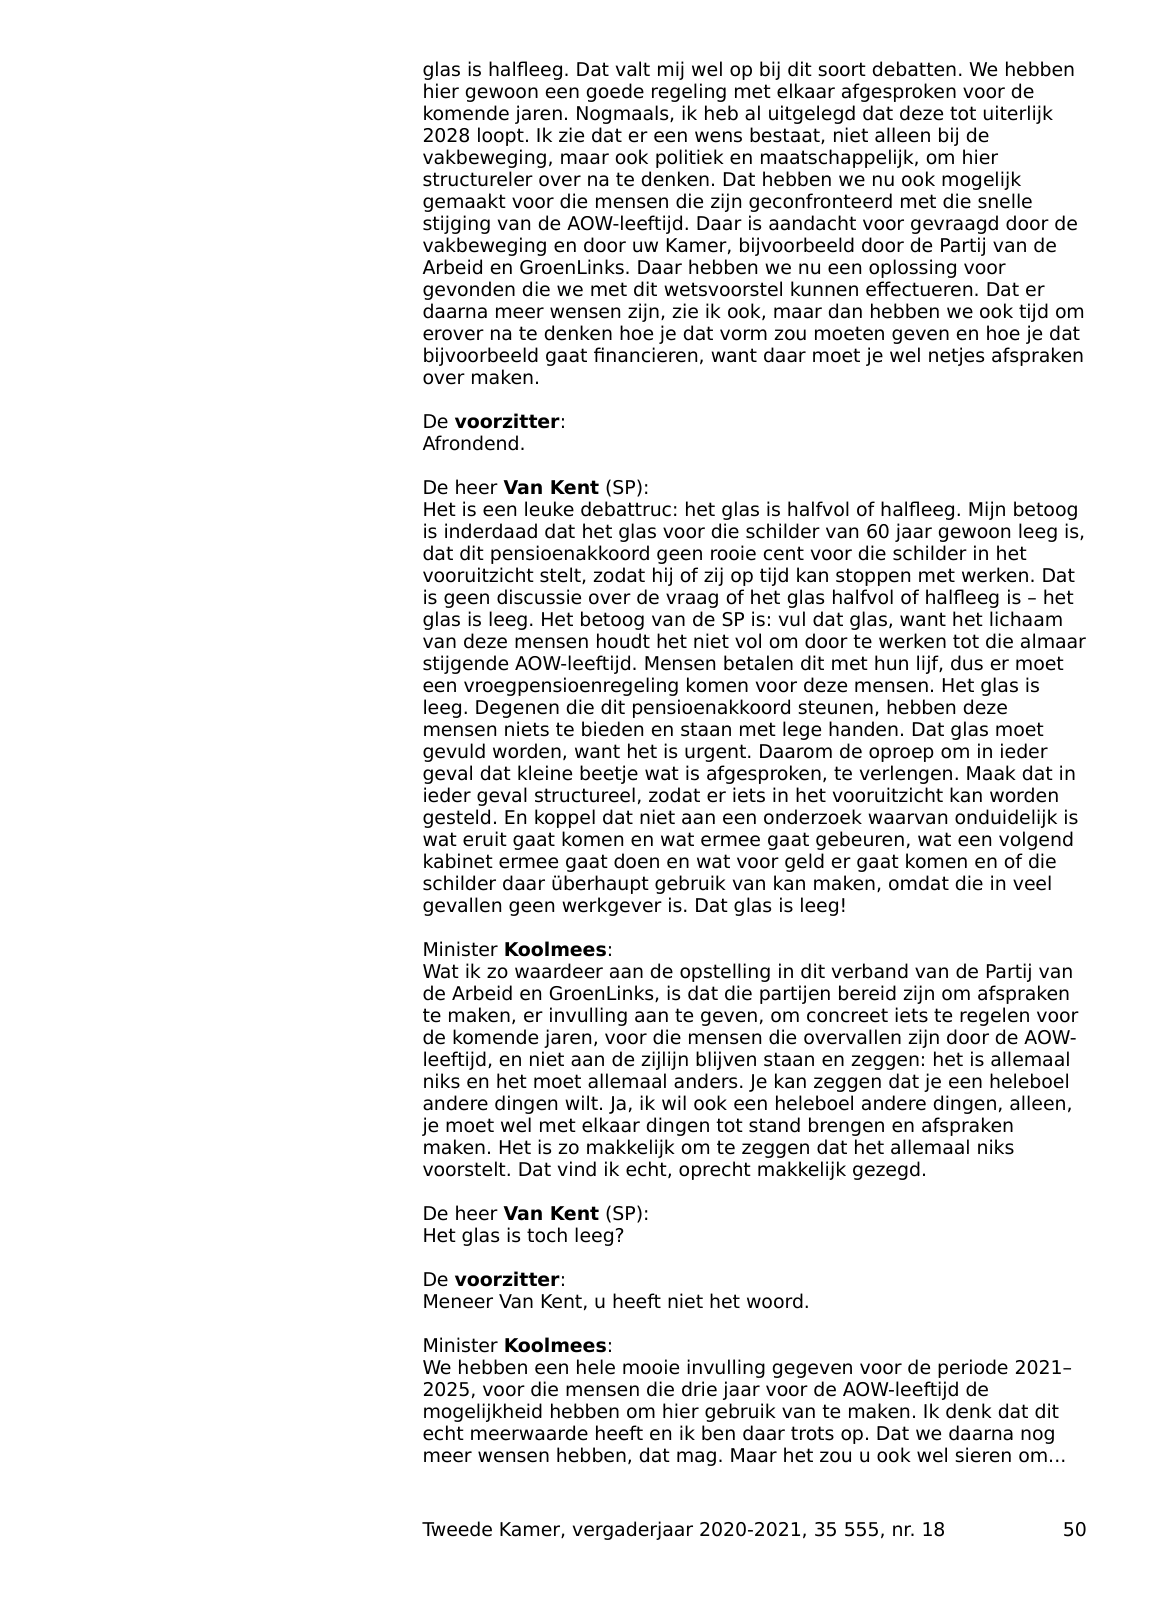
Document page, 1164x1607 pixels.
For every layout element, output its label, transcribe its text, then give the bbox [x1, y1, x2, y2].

text Het glas is toch leeg? [422, 1225, 1087, 1247]
text De heer Van Kent (SP): [422, 1203, 1087, 1225]
text We hebben een hele mooie invulling gegeven voor de periode 2021–2025, voor die mensen die drie jaar voor de AOW-leeftijd de mogelijkheid hebben om hier gebruik van te maken. Ik denk dat dit echt meerwaarde heeft en ik ben daar trots op. Dat we daarna nog meer wensen hebben, dat mag. Maar het zou u ook wel sieren om... [422, 1357, 1087, 1467]
text Minister Koolmees: [422, 939, 1087, 961]
text Wat ik zo waardeer aan de opstelling in dit verband van de Partij van de Arbeid en GroenLinks, is dat die partijen bereid zijn om afspraken te maken, er invulling aan te geven, om concreet iets te regelen voor de komende jaren, voor die mensen die overvallen zijn door de AOW-leeftijd, en niet aan de zijlijn blijven staan en zeggen: het is allemaal niks en het moet allemaal anders. Je kan zeggen dat je een heleboel andere dingen wilt. Ja, ik wil ook een heleboel andere dingen, alleen, je moet wel met elkaar dingen tot stand brengen en afspraken maken. Het is zo makkelijk om te zeggen dat het allemaal niks voorstelt. Dat vind ik echt, oprecht makkelijk gezegd. [422, 961, 1087, 1181]
text De voorzitter: [422, 411, 1087, 433]
text Meneer Van Kent, u heeft niet het woord. [422, 1291, 1087, 1313]
text De voorzitter: [422, 1269, 1087, 1291]
text glas is halfleeg. Dat valt mij wel op bij dit soort debatten. We hebben hier gewoon een goede regeling met elkaar afgesproken voor de komende jaren. Nogmaals, ik heb al uitgelegd dat deze tot uiterlijk 2028 loopt. Ik zie dat er een wens bestaat, niet alleen bij de vakbeweging, maar ook politiek en maatschappelijk, om hier structureler over na te denken. Dat hebben we nu ook mogelijk gemaakt voor die mensen die zijn geconfronteerd met die snelle stijging van de AOW-leeftijd. Daar is aandacht voor gevraagd door de vakbeweging en door uw Kamer, bijvoorbeeld door de Partij van de Arbeid en GroenLinks. Daar hebben we nu een oplossing voor gevonden die we met dit wetsvoorstel kunnen effectueren. Dat er daarna meer wensen zijn, zie ik ook, maar dan hebben we ook tijd om erover na te denken hoe je dat vorm zou moeten geven en hoe je dat bijvoorbeeld gaat financieren, want daar moet je wel netjes afspraken over maken. [422, 59, 1087, 389]
text Het is een leuke debattruc: het glas is halfvol of halfleeg. Mijn betoog is inderdaad dat het glas voor die schilder van 60 jaar gewoon leeg is, dat dit pensioenakkoord geen rooie cent voor die schilder in het vooruitzicht stelt, zodat hij of zij op tijd kan stoppen met werken. Dat is geen discussie over de vraag of het glas halfvol of halfleeg is – het glas is leeg. Het betoog van de SP is: vul dat glas, want het lichaam van deze mensen houdt het niet vol om door te werken tot die almaar stijgende AOW-leeftijd. Mensen betalen dit met hun lijf, dus er moet een vroegpensioenregeling komen voor deze mensen. Het glas is leeg. Degenen die dit pensioenakkoord steunen, hebben deze mensen niets te bieden en staan met lege handen. Dat glas moet gevuld worden, want het is urgent. Daarom de oproep om in ieder geval dat kleine beetje wat is afgesproken, te verlengen. Maak dat in ieder geval structureel, zodat er iets in het vooruitzicht kan worden gesteld. En koppel dat niet aan een onderzoek waarvan onduidelijk is wat eruit gaat komen en wat ermee gaat gebeuren, wat een volgend kabinet ermee gaat doen en wat voor geld er gaat komen en of die schilder daar überhaupt gebruik van kan maken, omdat die in veel gevallen geen werkgever is. Dat glas is leeg! [422, 499, 1087, 917]
text Minister Koolmees: [422, 1335, 1087, 1357]
text Afrondend. [422, 433, 1087, 455]
text De heer Van Kent (SP): [422, 477, 1087, 499]
